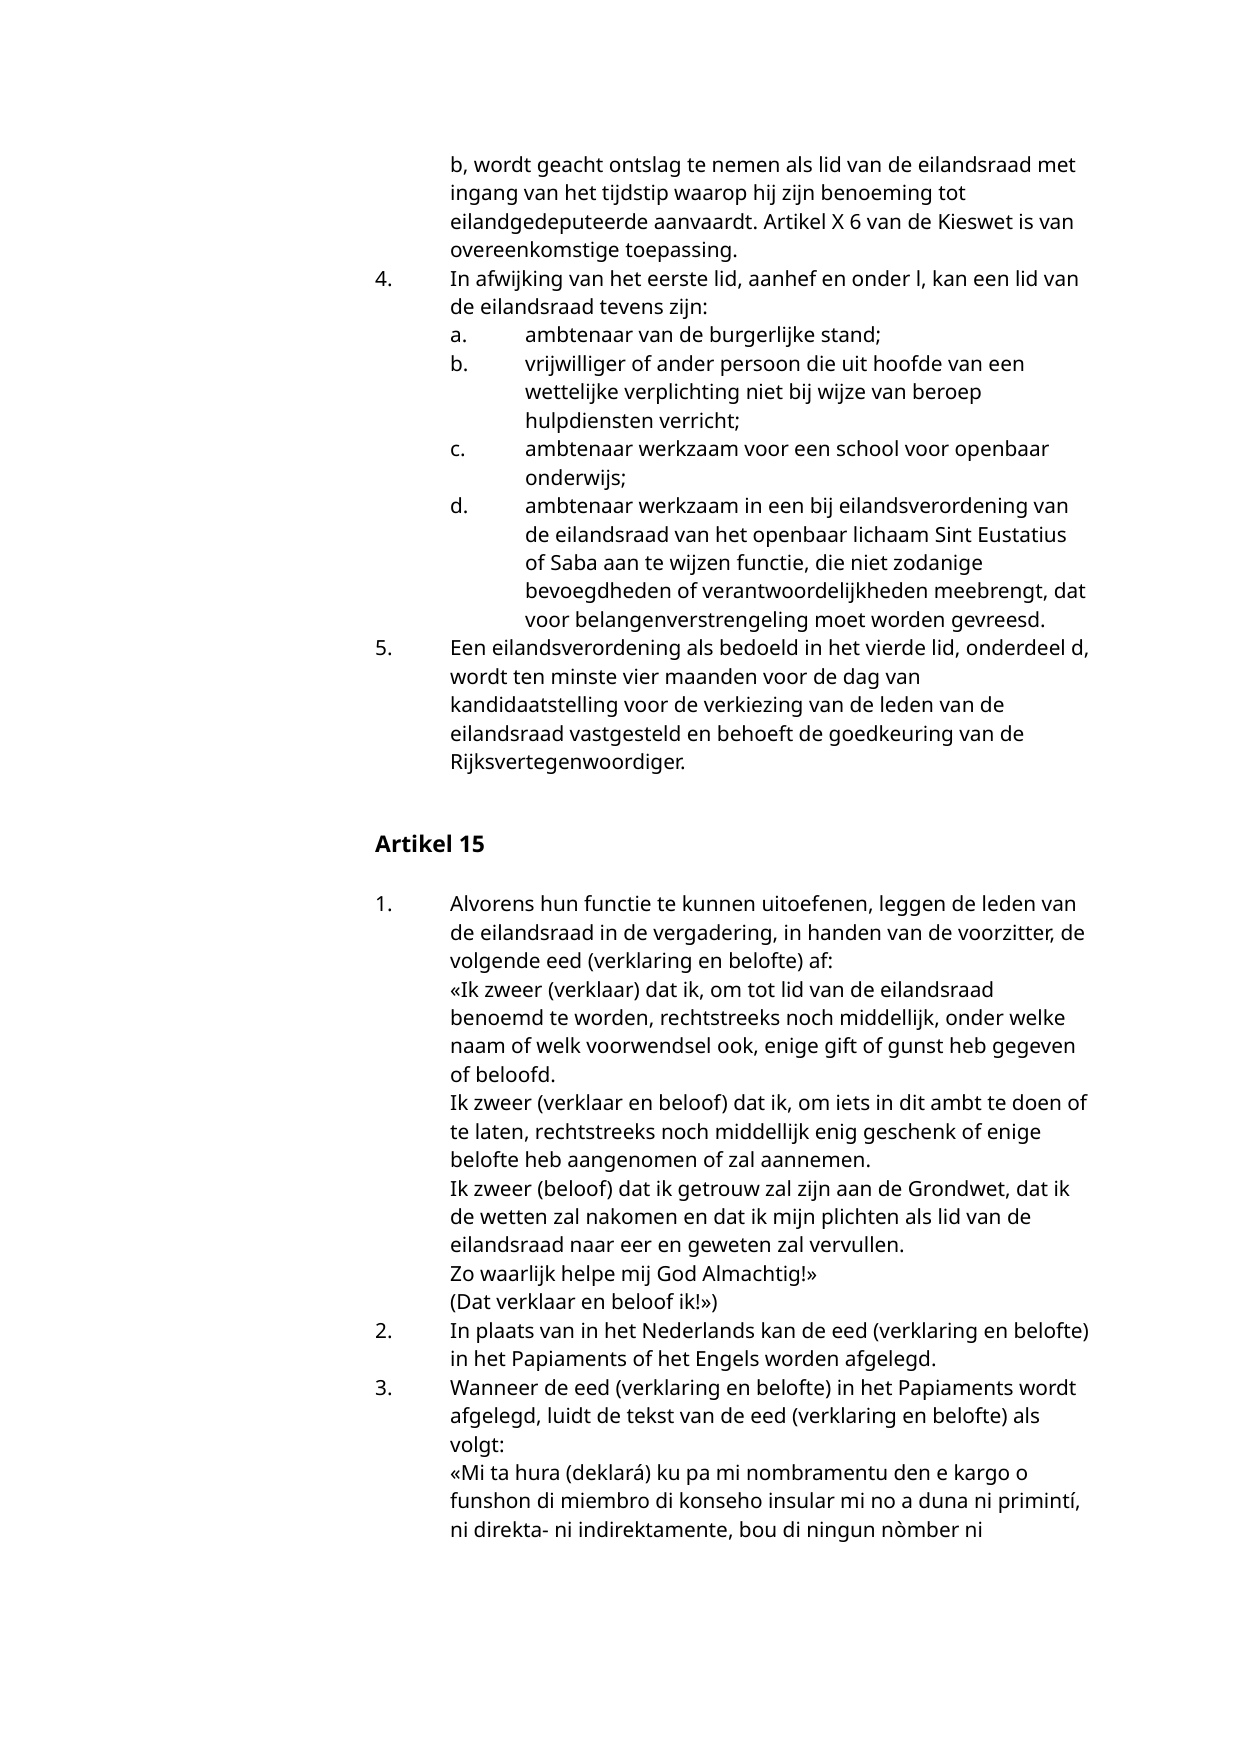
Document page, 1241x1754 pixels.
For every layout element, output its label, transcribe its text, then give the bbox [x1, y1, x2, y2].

list (Dat verklaar en beloof ik!») [375, 1287, 1090, 1316]
subtitle Artikel 15 [375, 828, 1090, 859]
list ambtenaar werkzaam in een bij eilandsverordening van de eilandsraad van het openbaar lichaam Sint Eustatius of Saba aan te wijzen functie, die niet zodanige bevoegdheden of verantwoordelijkheden meebrengt, dat voor belangenverstrengeling moet worden gevreesd. [450, 491, 1090, 633]
list b, wordt geacht ontslag te nemen als lid van de eilandsraad met ingang van het tijdstip waarop hij zijn benoeming tot eilandgedeputeerde aanvaardt. Artikel X 6 van de Kieswet is van overeenkomstige toepassing. [375, 150, 1090, 264]
list «Ik zweer (verklaar) dat ik, om tot lid van de eilandsraad benoemd te worden, rechtstreeks noch middellijk, onder welke naam of welk voorwendsel ook, enige gift of gunst heb gegeven of beloofd. [375, 975, 1090, 1088]
list Ik zweer (beloof) dat ik getrouw zal zijn aan de Grondwet, dat ik de wetten zal nakomen en dat ik mijn plichten als lid van de eilandsraad naar eer en geweten zal vervullen. [375, 1174, 1090, 1259]
list Alvorens hun functie te kunnen uitoefenen, leggen de leden van de eilandsraad in de vergadering, in handen van de voorzitter, de volgende eed (verklaring en belofte) af: [375, 889, 1090, 975]
list In afwijking van het eerste lid, aanhef en onder l, kan een lid van de eilandsraad tevens zijn: [375, 264, 1090, 321]
list Wanneer de eed (verklaring en belofte) in het Papiaments wordt afgelegd, luidt de tekst van de eed (verklaring en belofte) als volgt: [375, 1373, 1090, 1458]
list «Mi ta hura (deklará) ku pa mi nombramentu den e kargo o funshon di miembro di konseho insular mi no a duna ni primintí, ni direkta- ni indirektamente, bou di ningun nòmber ni [375, 1458, 1090, 1543]
list ambtenaar werkzaam voor een school voor openbaar onderwijs; [450, 434, 1090, 491]
list In plaats van in het Nederlands kan de eed (verklaring en belofte) in het Papiaments of het Engels worden afgelegd. [375, 1316, 1090, 1373]
list Een eilandsverordening als bedoeld in het vierde lid, onderdeel d, wordt ten minste vier maanden voor de dag van kandidaatstelling voor de verkiezing van de leden van de eilandsraad vastgesteld en behoeft de goedkeuring van de Rijksvertegenwoordiger. [375, 633, 1090, 776]
list Zo waarlijk helpe mij God Almachtig!» [375, 1259, 1090, 1287]
list Ik zweer (verklaar en beloof) dat ik, om iets in dit ambt te doen of te laten, rechtstreeks noch middellijk enig geschenk of enige belofte heb aangenomen of zal aannemen. [375, 1088, 1090, 1174]
list vrijwilliger of ander persoon die uit hoofde van een wettelijke verplichting niet bij wijze van beroep hulpdiensten verricht; [450, 349, 1090, 434]
list ambtenaar van de burgerlijke stand; [450, 321, 1090, 349]
